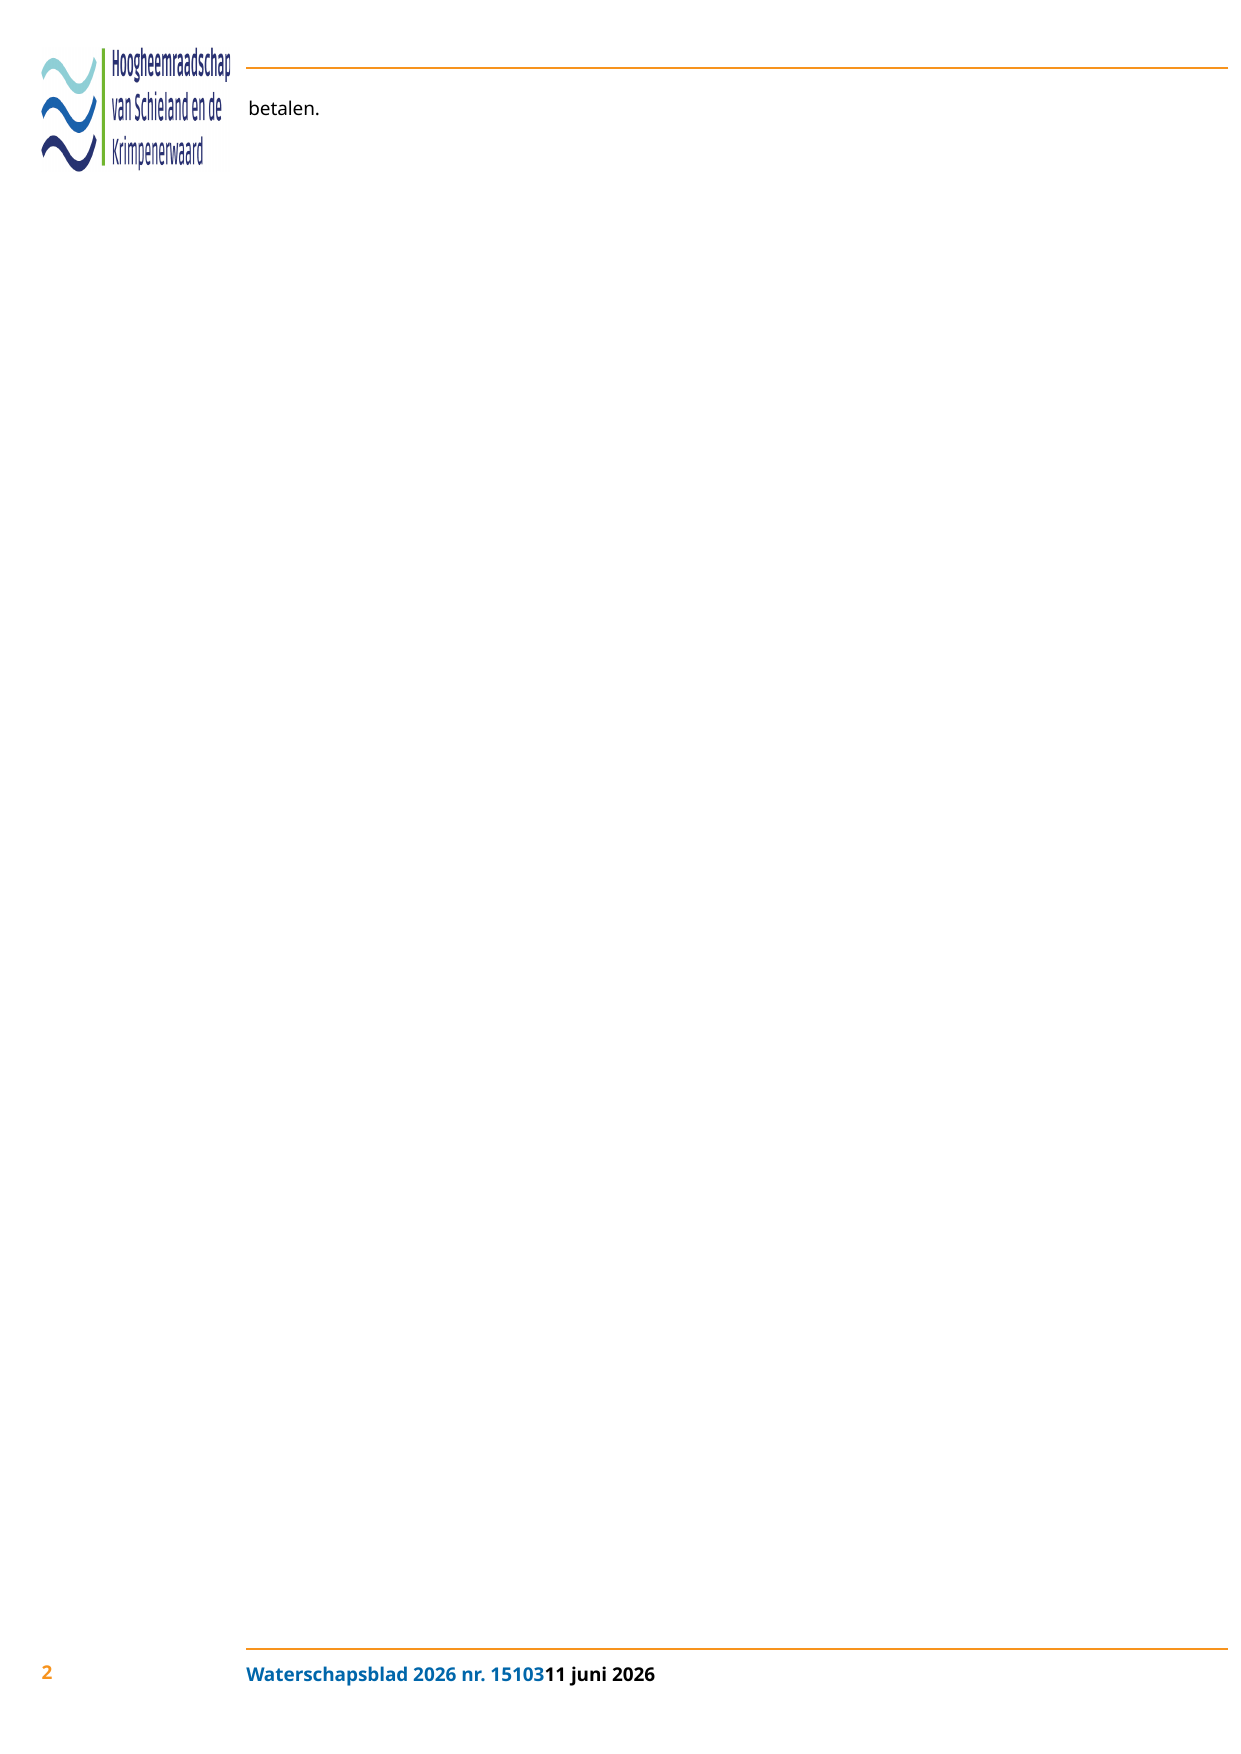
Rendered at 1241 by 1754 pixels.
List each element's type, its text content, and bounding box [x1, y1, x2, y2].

text betalen. [248, 95, 1152, 121]
picture [41, 47, 231, 172]
